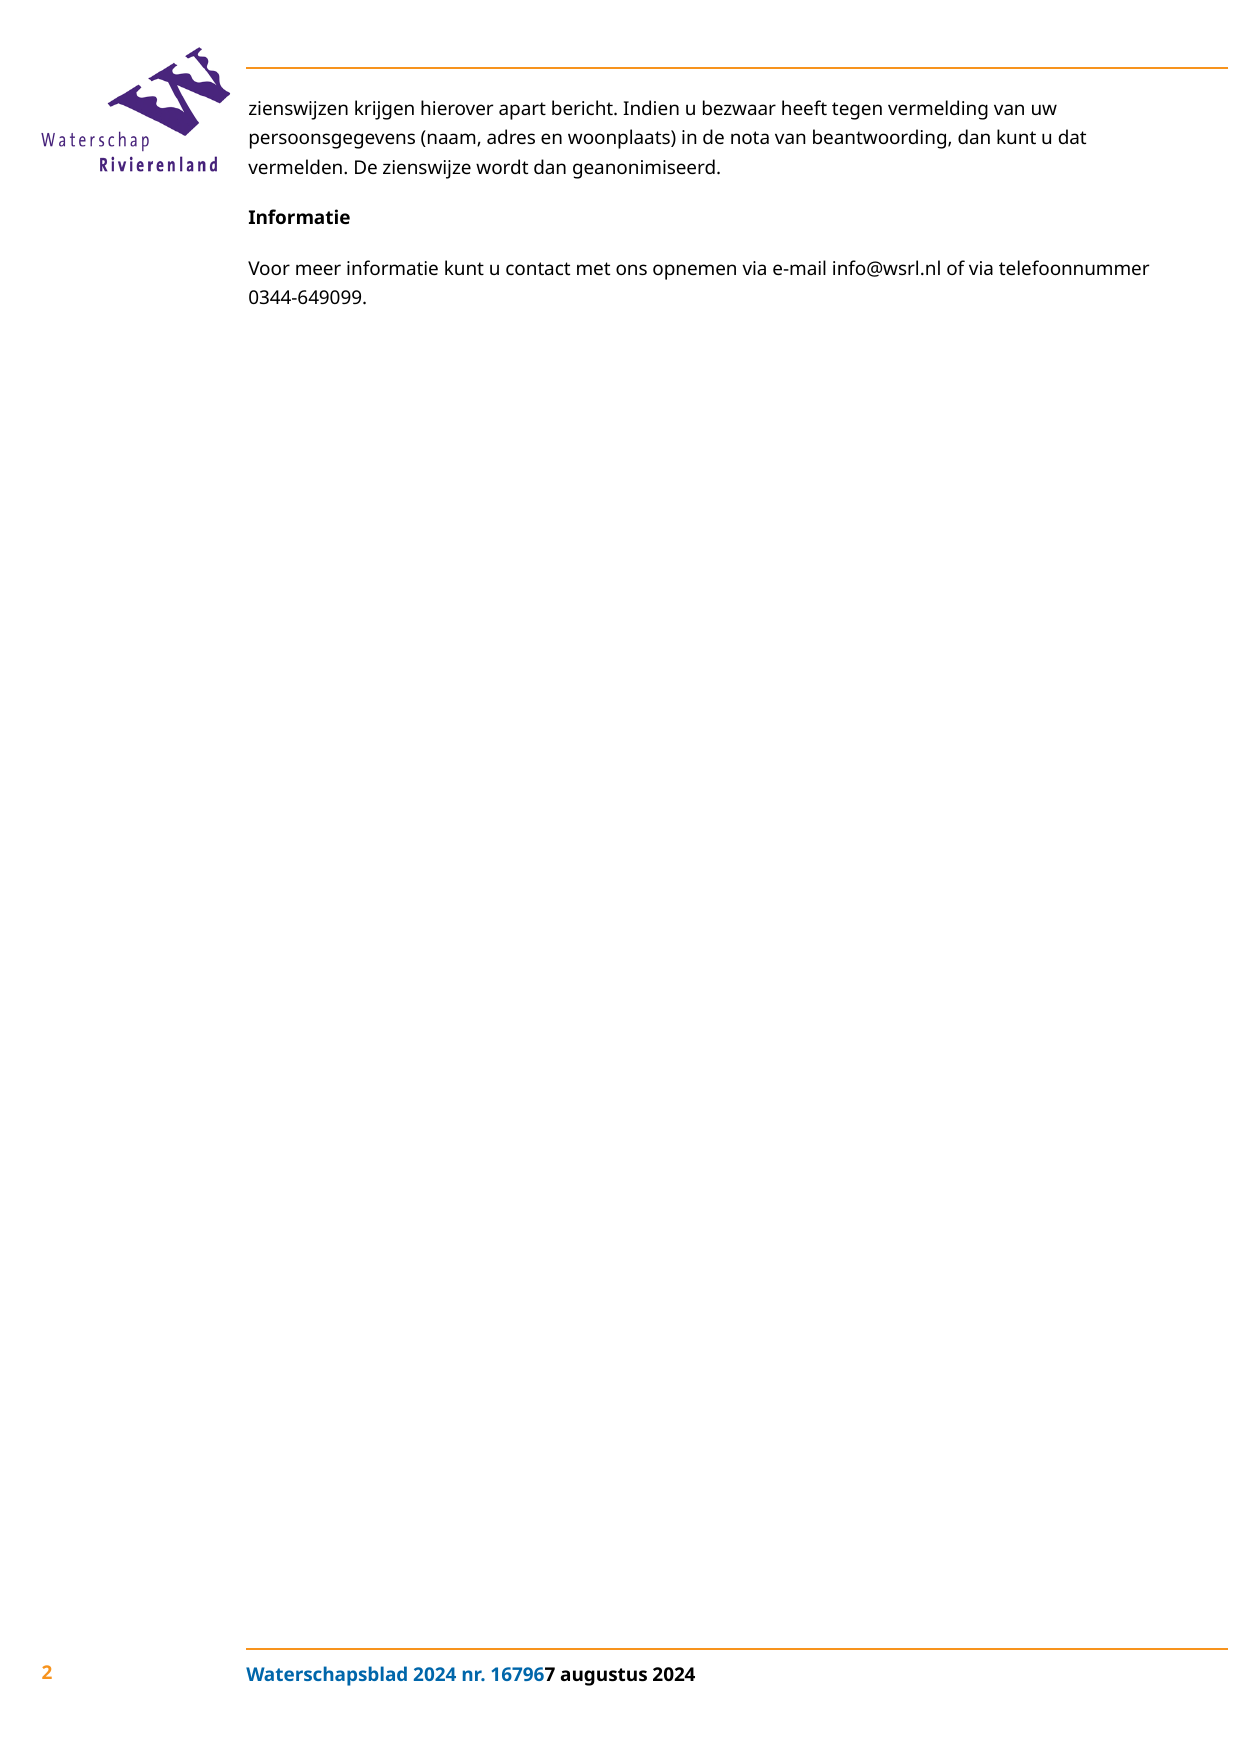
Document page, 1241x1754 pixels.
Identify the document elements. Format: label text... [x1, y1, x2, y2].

text Informatie [248, 204, 1152, 230]
text zienswijzen krijgen hierover apart bericht. Indien u bezwaar heeft tegen vermelding van uw persoonsgegevens (naam, adres en woonplaats) in de nota van beantwoording, dan kunt u dat vermelden. De zienswijze wordt dan geanonimiseerd. [248, 95, 1152, 180]
picture [41, 47, 231, 172]
text Voor meer informatie kunt u contact met ons opnemen via e-mail info@wsrl.nl of via telefoonnummer 0344-649099. [248, 255, 1152, 310]
